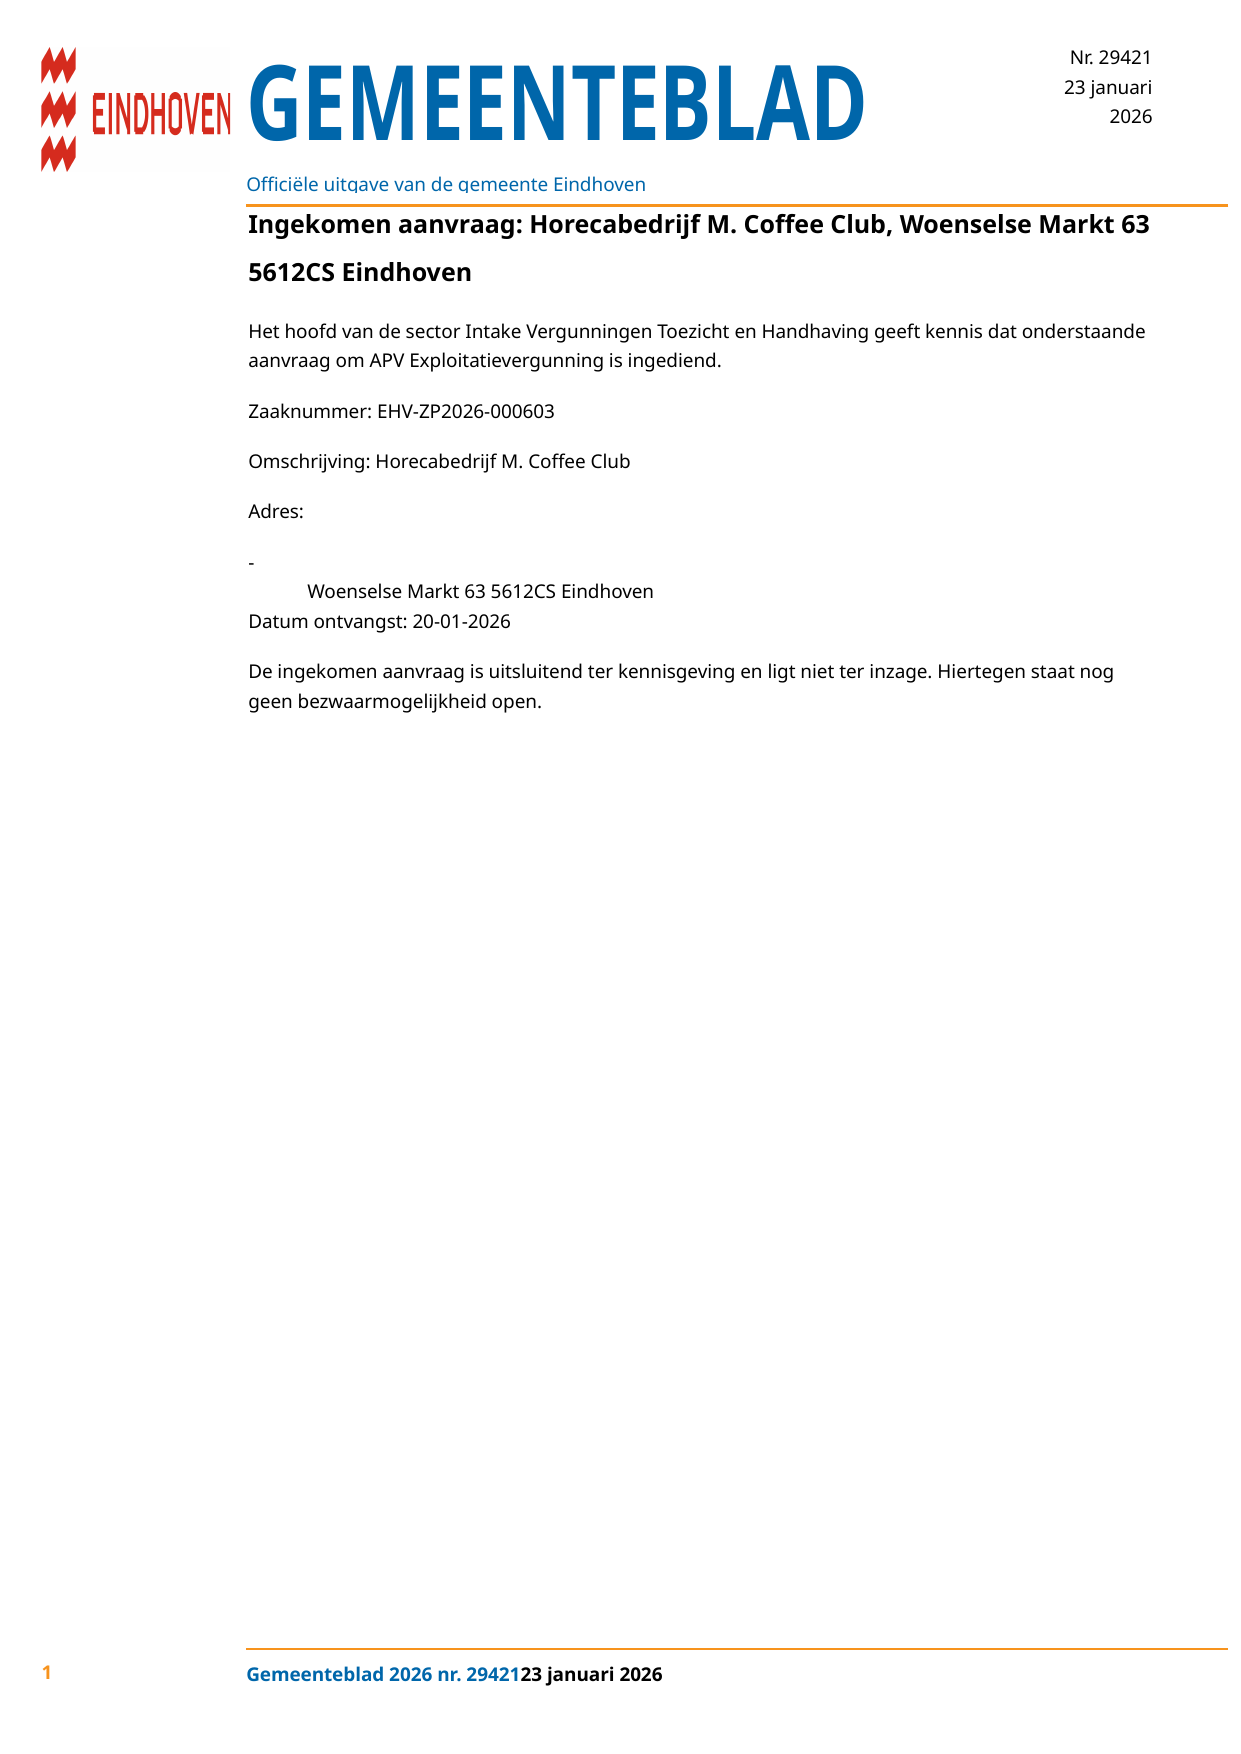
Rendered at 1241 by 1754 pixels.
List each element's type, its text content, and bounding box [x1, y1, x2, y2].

text Omschrijving: Horecabedrijf M. Coffee Club [248, 448, 1152, 474]
text Ingekomen aanvraag: Horecabedrijf M. Coffee Club, Woenselse Markt 63 5612CS Eindhoven [248, 207, 1152, 288]
text Het hoofd van de sector Intake Vergunningen Toezicht en Handhaving geeft kennis dat onderstaande aanvraag om APV Exploitatievergunning is ingediend. [248, 318, 1152, 373]
text Datum ontvangst: 20-01-2026 [248, 608, 1152, 634]
text Adres: [248, 499, 1152, 524]
text Zaaknummer: EHV-ZP2026-000603 [248, 398, 1152, 424]
text De ingekomen aanvraag is uitsluitend ter kennisgeving en ligt niet ter inzage. Hiertegen staat nog geen bezwaarmogelijkheid open. [248, 659, 1152, 714]
list Woenselse Markt 63 5612CS Eindhoven [248, 579, 1152, 604]
picture [41, 47, 231, 172]
